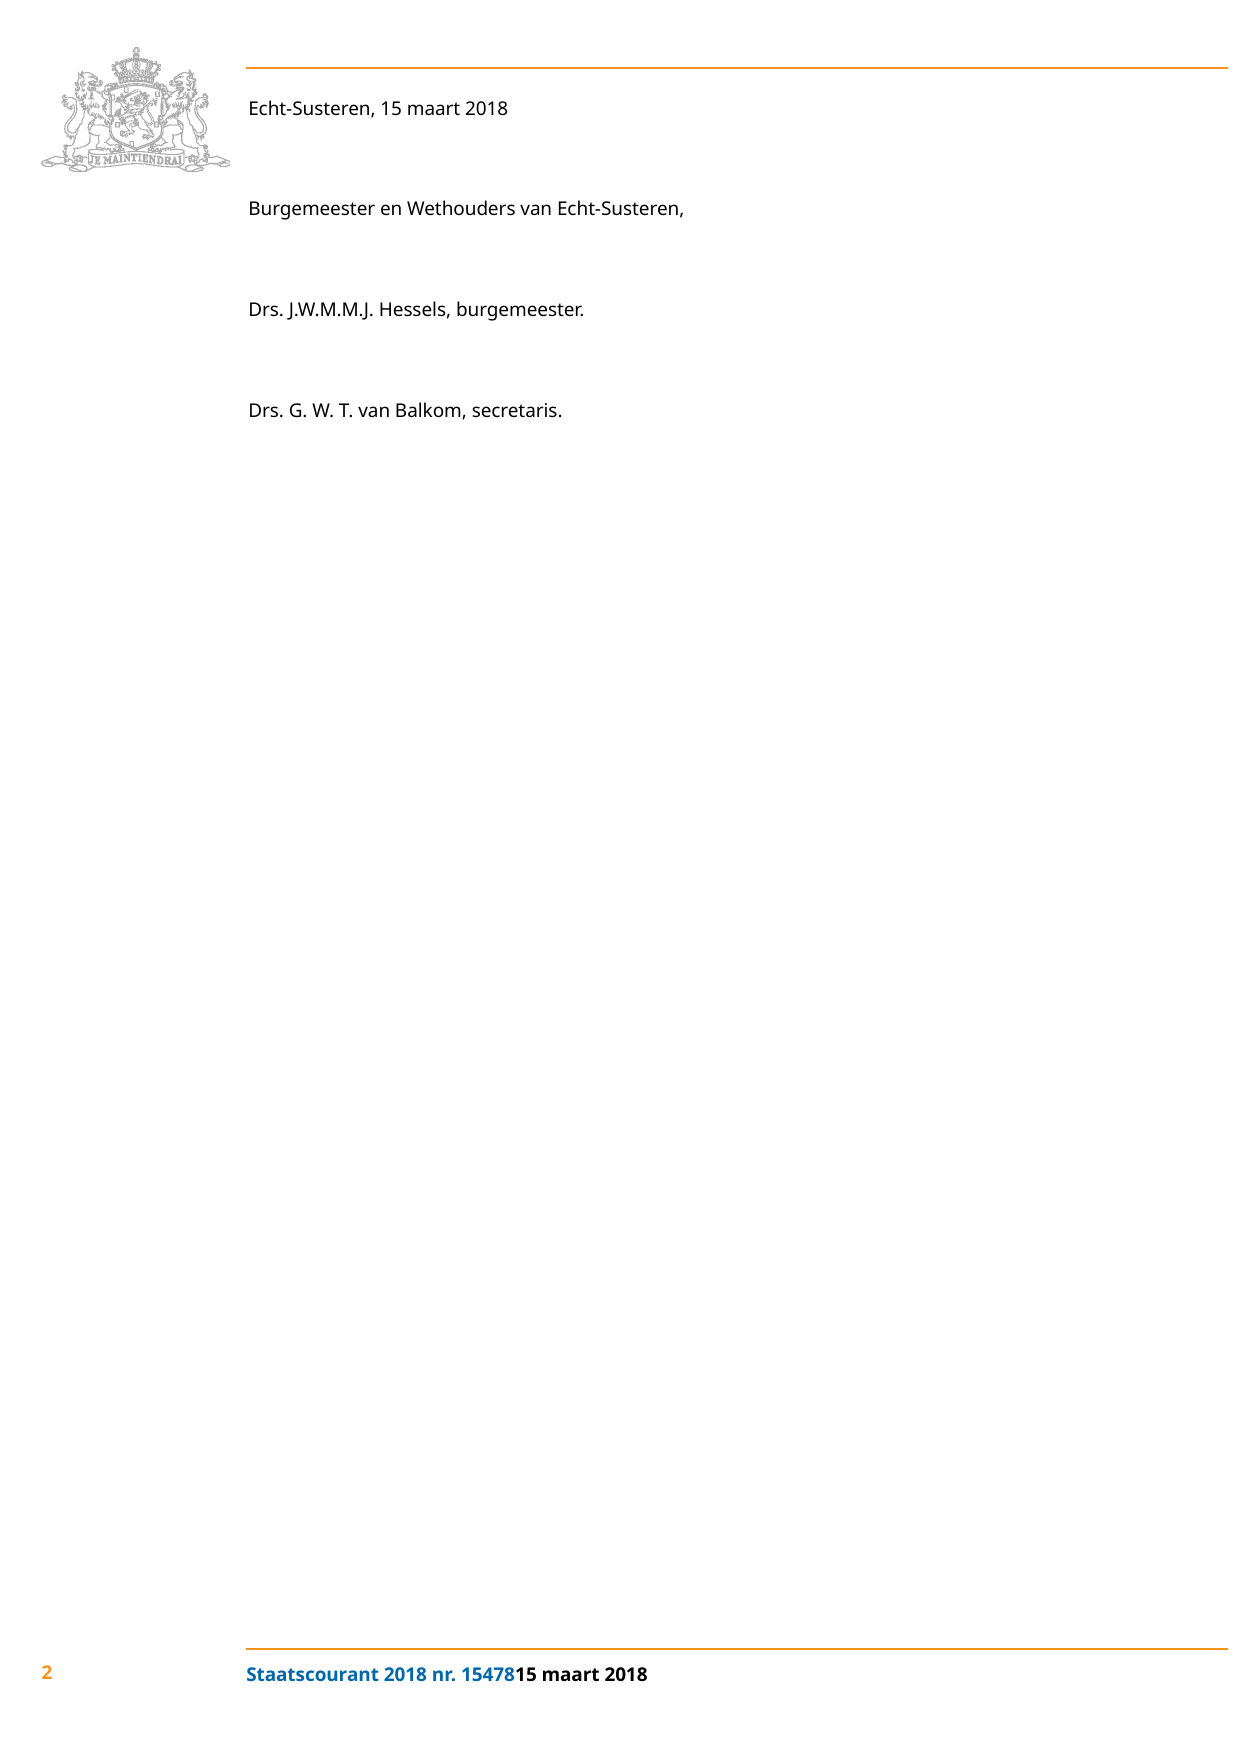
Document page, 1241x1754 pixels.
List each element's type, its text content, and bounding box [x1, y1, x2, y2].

text Drs. G. W. T. van Balkom, secretaris. [248, 397, 1152, 423]
text Drs. J.W.M.M.J. Hessels, burgemeester. [248, 296, 1152, 322]
picture [41, 47, 231, 172]
text Echt-Susteren, 15 maart 2018 [248, 95, 1152, 121]
text Burgemeester en Wethouders van Echt-Susteren, [248, 196, 1152, 221]
